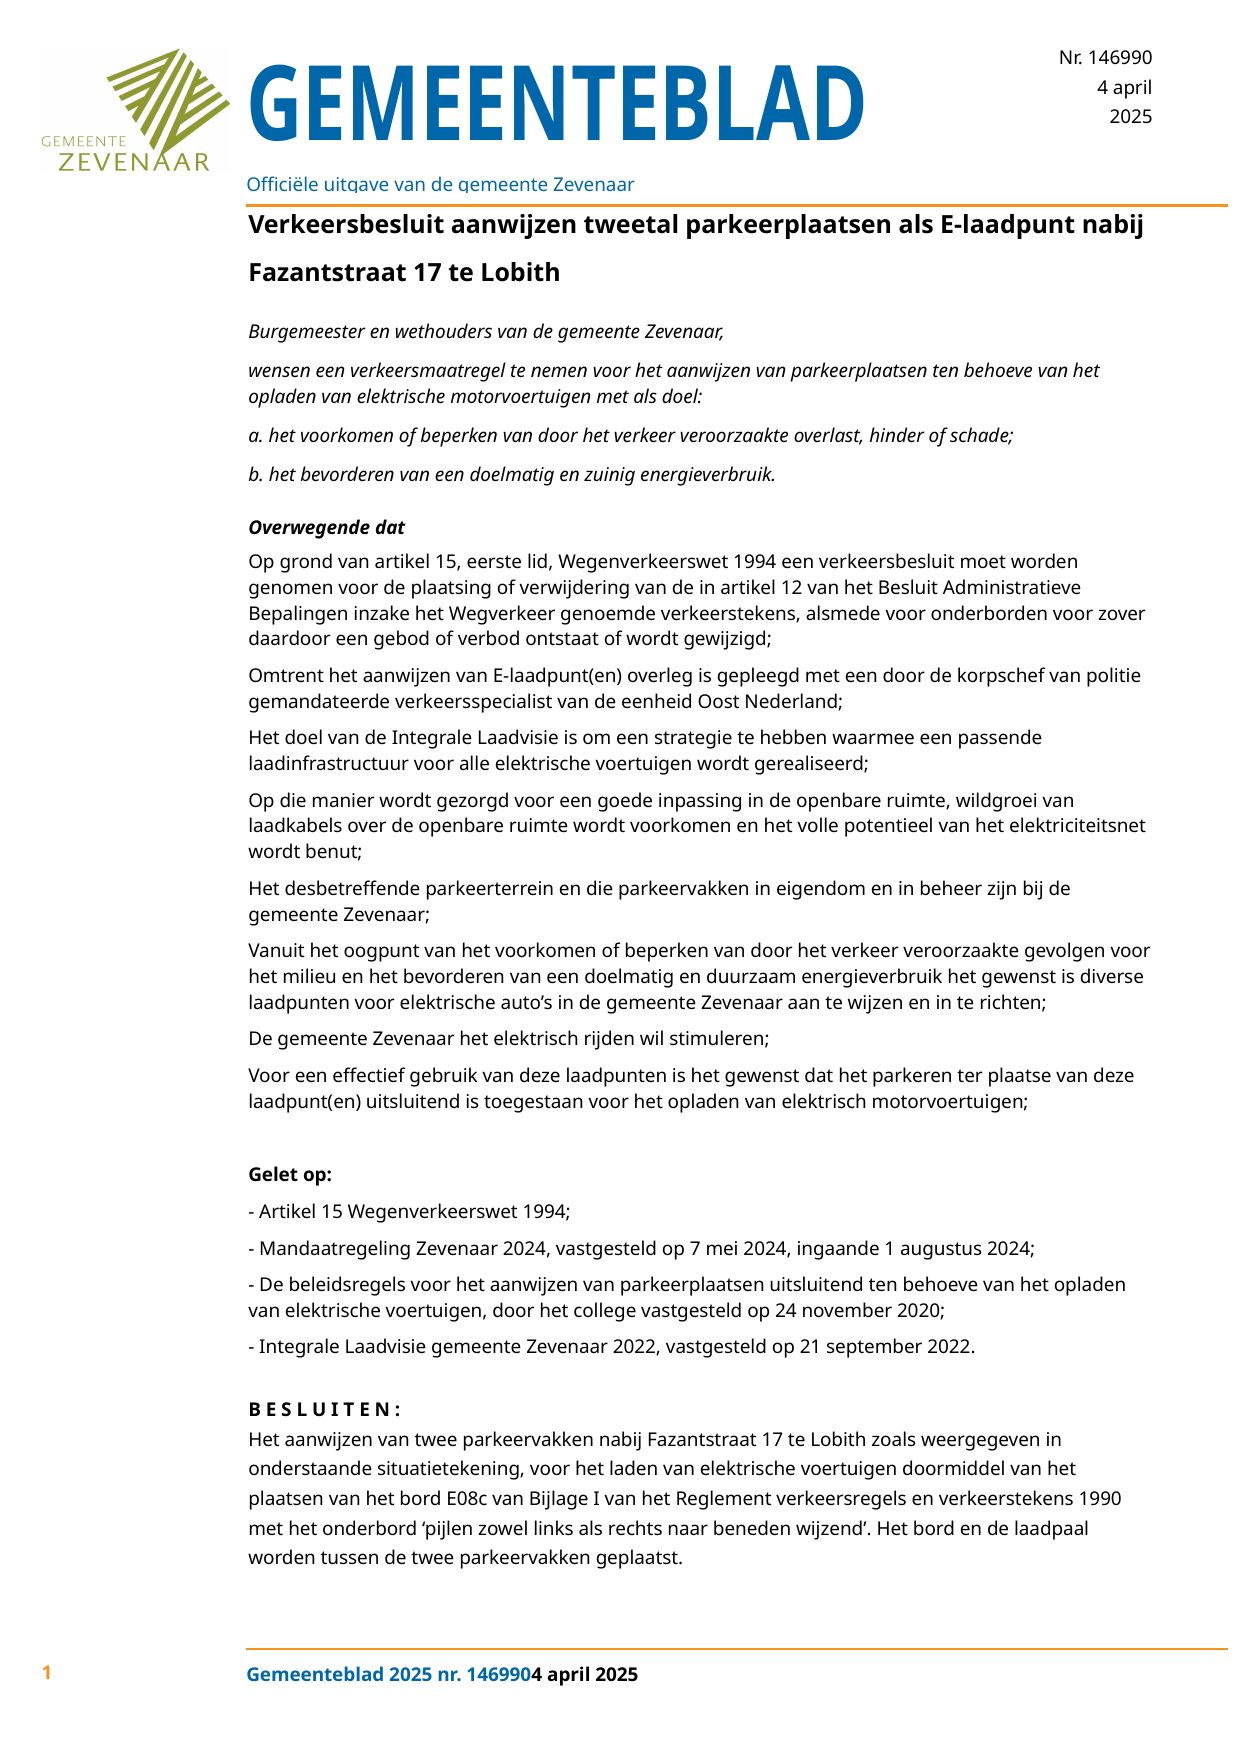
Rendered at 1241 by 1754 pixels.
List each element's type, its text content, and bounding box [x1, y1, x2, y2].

picture [41, 47, 231, 172]
text De gemeente Zevenaar het elektrisch rijden wil stimuleren; [248, 1026, 1152, 1051]
text Verkeersbesluit aanwijzen tweetal parkeerplaatsen als E-laadpunt nabij Fazantstraat 17 te Lobith [248, 207, 1152, 288]
text b. het bevorderen van een doelmatig en zuinig energieverbruik. [248, 461, 1152, 487]
text Burgemeester en wethouders van de gemeente Zevenaar, [248, 318, 1152, 344]
text Overwegende dat [248, 514, 1152, 540]
text Gelet op: [248, 1161, 1152, 1187]
text wensen een verkeersmaatregel te nemen voor het aanwijzen van parkeerplaatsen ten behoeve van het opladen van elektrische motorvoertuigen met als doel: [248, 357, 1152, 409]
text Op grond van artikel 15, eerste lid, Wegenverkeerswet 1994 een verkeersbesluit moet worden genomen voor de plaatsing of verwijdering van de in artikel 12 van het Besluit Administratieve Bepalingen inzake het Wegverkeer genoemde verkeerstekens, alsmede voor onderborden voor zover daardoor een gebod of verbod ontstaat of wordt gewijzigd; [248, 548, 1152, 651]
text Voor een effectief gebruik van deze laadpunten is het gewenst dat het parkeren ter plaatse van deze laadpunt(en) uitsluitend is toegestaan voor het opladen van elektrisch motorvoertui­gen; [248, 1062, 1152, 1114]
text Het desbetreffende parkeerterrein en die parkeervakken in eigendom en in beheer zijn bij de gemeente Zevenaar; [248, 875, 1152, 927]
text Vanuit het oogpunt van het voorkomen of beperken van door het verkeer veroorzaakte gevolgen voor het milieu en het bevorderen van een doelmatig en duurzaam energieverbruik het gewenst is diverse laadpunten voor elektrische auto’s in de gemeente Zevenaar aan te wijzen en in te richten; [248, 937, 1152, 1015]
text - Mandaatregeling Zevenaar 2024, vastgesteld op 7 mei 2024, ingaande 1 augustus 2024; [248, 1235, 1152, 1260]
text Het aanwijzen van twee parkeervakken nabij Fazantstraat 17 te Lobith zoals weergegeven in onderstaande situatietekening, voor het laden van elektrische voertuigen doormiddel van het plaatsen van het bord E08c van Bijlage I van het Reglement verkeersregels en verkeerstekens 1990 met het onderbord ‘pijlen zowel links als rechts naar beneden wijzend’. Het bord en de laadpaal worden tussen de twee parkeervakken geplaatst. [248, 1426, 1152, 1570]
text Omtrent het aanwijzen van E-laadpunt(en) overleg is gepleegd met een door de korpschef van politie gemandateerde verkeersspecialist van de eenheid Oost Nederland; [248, 662, 1152, 714]
text - De beleidsregels voor het aanwijzen van parkeerplaatsen uitsluitend ten behoeve van het opladen van elektrische voertuigen, door het college vastgesteld op 24 november 2020; [248, 1271, 1152, 1323]
text Het doel van de Integrale Laadvisie is om een strategie te hebben waarmee een passende laadinfrastructuur voor alle elektrische voertuigen wordt gerealiseerd; [248, 724, 1152, 776]
text a. het voorkomen of beperken van door het verkeer veroorzaakte overlast, hinder of schade; [248, 422, 1152, 448]
text Op die manier wordt gezorgd voor een goede inpassing in de openbare ruimte, wildgroei van laadkabels over de openbare ruimte wordt voorkomen en het volle potentieel van het elektriciteitsnet wordt benut; [248, 787, 1152, 864]
text - Artikel 15 Wegenverkeerswet 1994; [248, 1198, 1152, 1224]
text B E S L U I T E N : [248, 1396, 1152, 1422]
text - Integrale Laadvisie gemeente Zevenaar 2022, vastgesteld op 21 september 2022. [248, 1334, 1152, 1359]
